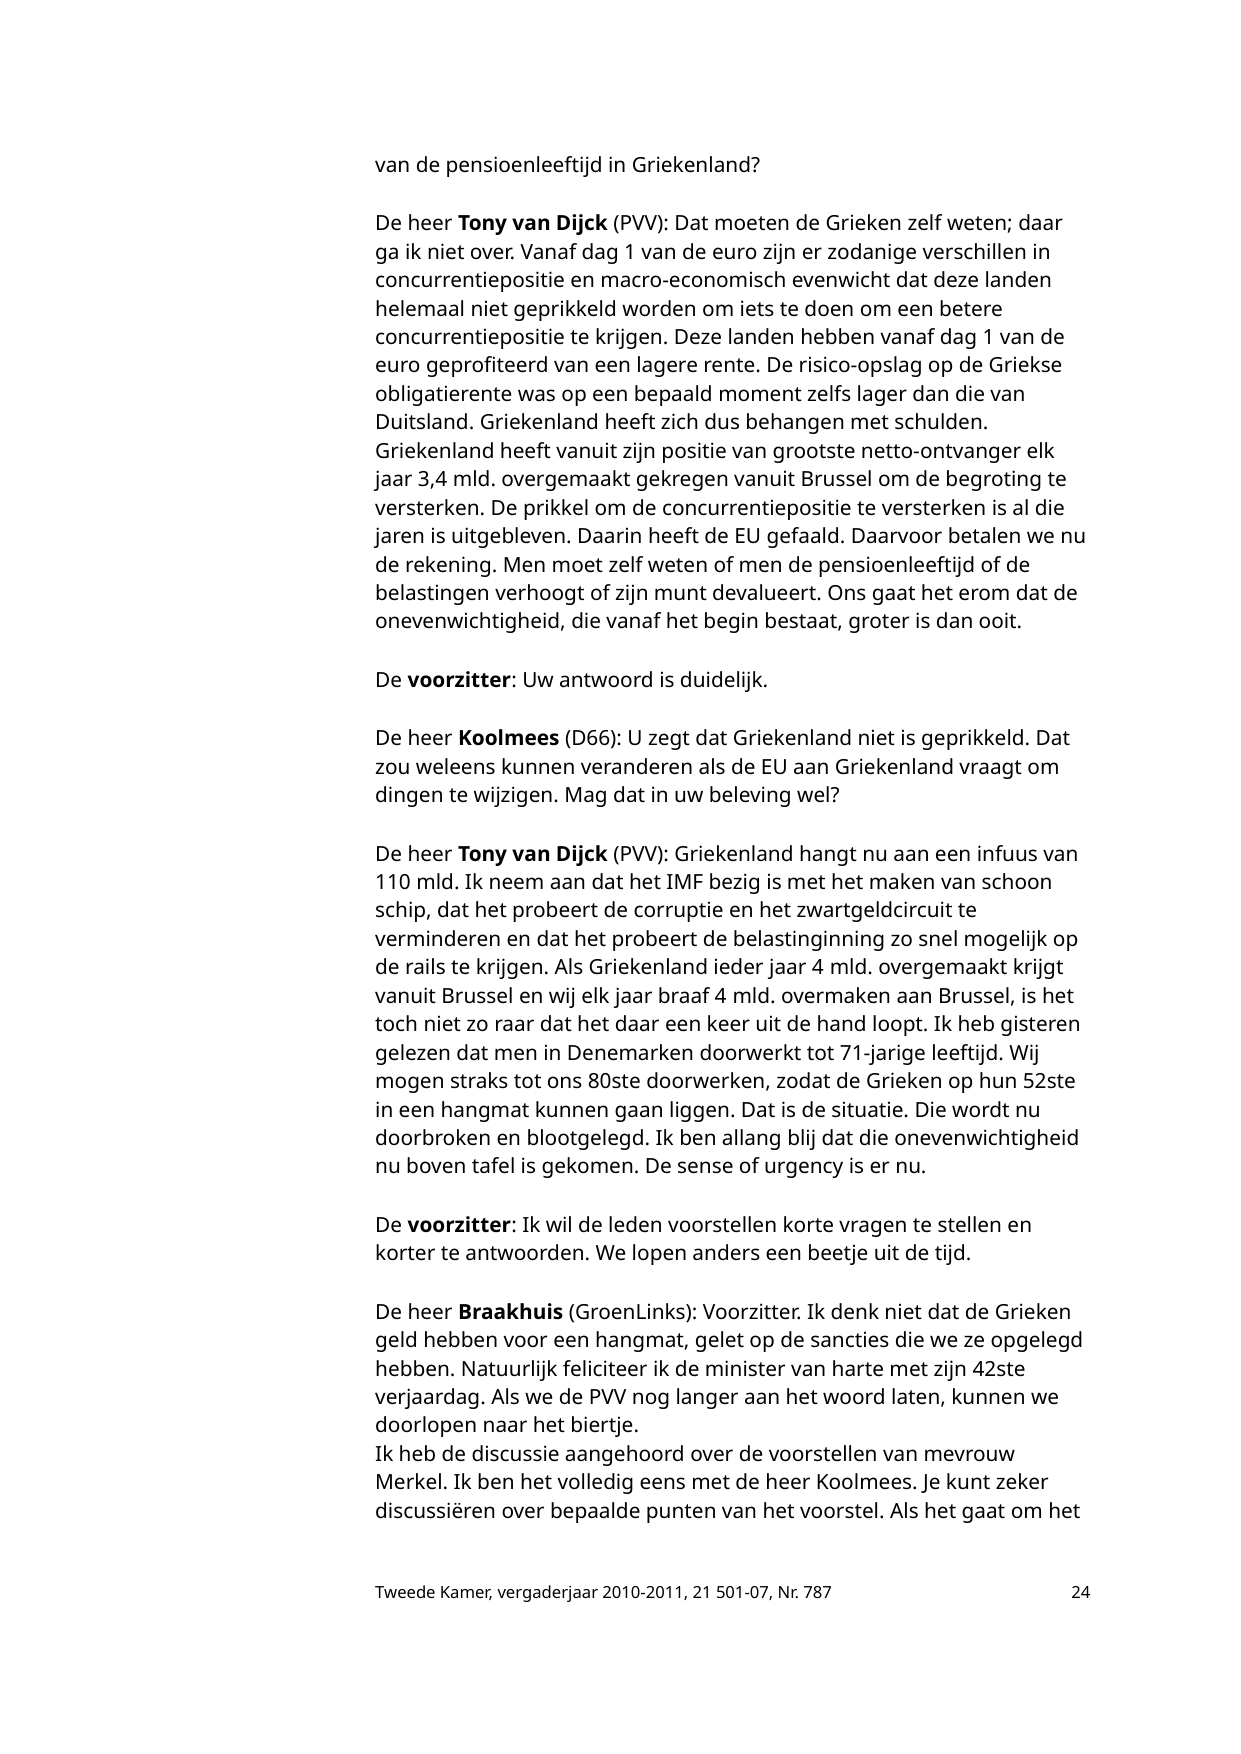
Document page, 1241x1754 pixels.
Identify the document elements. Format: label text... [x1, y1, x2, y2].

text De heer Koolmees (D66): U zegt dat Griekenland niet is geprikkeld. Dat zou weleens kunnen veranderen als de EU aan Griekenland vraagt om dingen te wijzigen. Mag dat in uw beleving wel? [375, 723, 1090, 809]
text van de pensioenleeftijd in Griekenland? [375, 150, 1090, 178]
text De voorzitter: Ik wil de leden voorstellen korte vragen te stellen en korter te antwoorden. We lopen anders een beetje uit de tijd. [375, 1210, 1090, 1267]
text Ik heb de discussie aangehoord over de voorstellen van mevrouw Merkel. Ik ben het volledig eens met de heer Koolmees. Je kunt zeker discussiëren over bepaalde punten van het voorstel. Als het gaat om het [375, 1439, 1090, 1524]
text De heer Tony van Dijck (PVV): Griekenland hangt nu aan een infuus van 110 mld. Ik neem aan dat het IMF bezig is met het maken van schoon schip, dat het probeert de corruptie en het zwartgeldcircuit te verminderen en dat het probeert de belastinginning zo snel mogelijk op de rails te krijgen. Als Griekenland ieder jaar 4 mld. overgemaakt krijgt vanuit Brussel en wij elk jaar braaf 4 mld. overmaken aan Brussel, is het toch niet zo raar dat het daar een keer uit de hand loopt. Ik heb gisteren gelezen dat men in Denemarken doorwerkt tot 71-jarige leeftijd. Wij mogen straks tot ons 80ste doorwerken, zodat de Grieken op hun 52ste in een hangmat kunnen gaan liggen. Dat is de situatie. Die wordt nu doorbroken en blootgelegd. Ik ben allang blij dat die onevenwichtigheid nu boven tafel is gekomen. De sense of urgency is er nu. [375, 839, 1090, 1180]
text De voorzitter: Uw antwoord is duidelijk. [375, 665, 1090, 693]
text De heer Braakhuis (GroenLinks): Voorzitter. Ik denk niet dat de Grieken geld hebben voor een hangmat, gelet op de sancties die we ze opgelegd hebben. Natuurlijk feliciteer ik de minister van harte met zijn 42ste verjaardag. Als we de PVV nog langer aan het woord laten, kunnen we doorlopen naar het biertje. [375, 1297, 1090, 1439]
text De heer Tony van Dijck (PVV): Dat moeten de Grieken zelf weten; daar ga ik niet over. Vanaf dag 1 van de euro zijn er zodanige verschillen in concurrentiepositie en macro-economisch evenwicht dat deze landen helemaal niet geprikkeld worden om iets te doen om een betere concurrentiepositie te krijgen. Deze landen hebben vanaf dag 1 van de euro geprofiteerd van een lagere rente. De risico-opslag op de Griekse obligatierente was op een bepaald moment zelfs lager dan die van Duitsland. Griekenland heeft zich dus behangen met schulden. Griekenland heeft vanuit zijn positie van grootste netto-ontvanger elk jaar 3,4 mld. overgemaakt gekregen vanuit Brussel om de begroting te versterken. De prikkel om de concurrentiepositie te versterken is al die jaren is uitgebleven. Daarin heeft de EU gefaald. Daarvoor betalen we nu de rekening. Men moet zelf weten of men de pensioenleeftijd of de belastingen verhoogt of zijn munt devalueert. Ons gaat het erom dat de onevenwichtigheid, die vanaf het begin bestaat, groter is dan ooit. [375, 208, 1090, 635]
